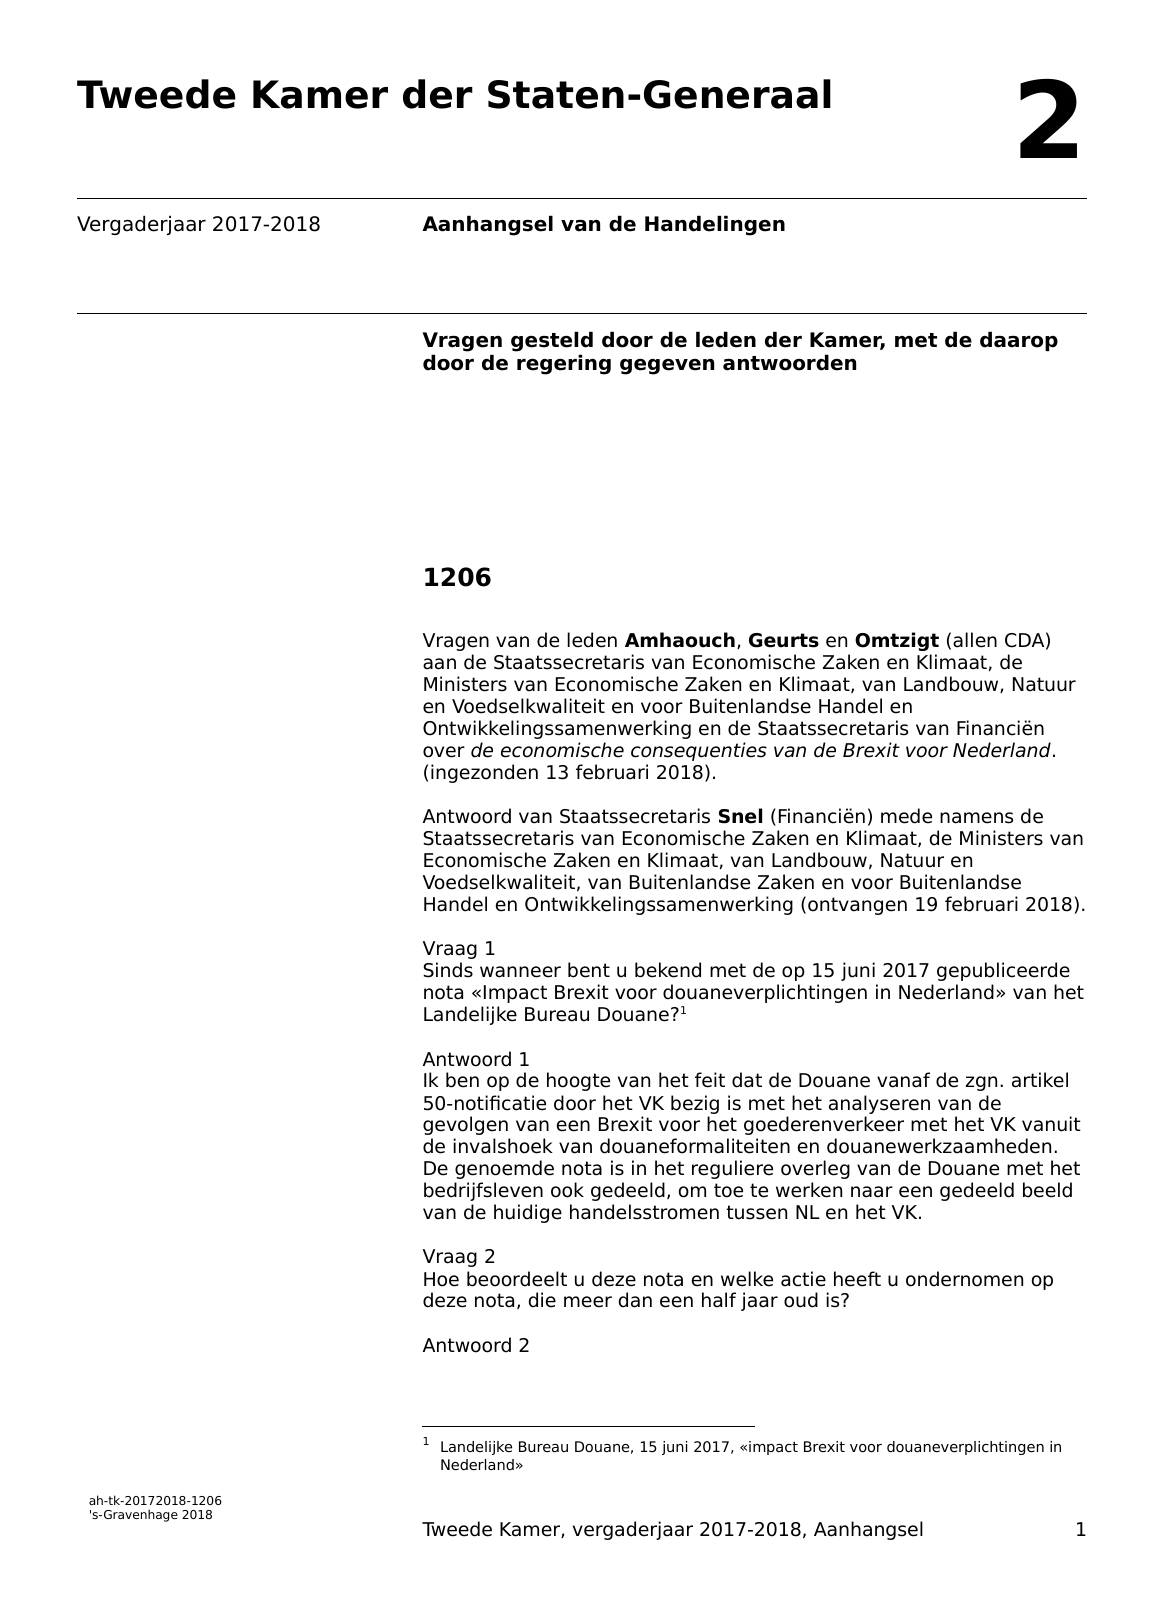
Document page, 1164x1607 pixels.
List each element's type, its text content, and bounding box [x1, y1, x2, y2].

text Antwoord 2 [422, 1334, 1087, 1357]
text Vraag 1 [422, 938, 1087, 960]
text ah-tk-20172018-1206 [88, 1494, 323, 1508]
text 1206 [422, 563, 1087, 592]
table_cell [77, 314, 422, 375]
text Vraag 2 [422, 1246, 1087, 1268]
text Antwoord van Staatssecretaris Snel (Financiën) mede namens de Staatssecretaris van Economische Zaken en Klimaat, de Ministers van Economische Zaken en Klimaat, van Landbouw, Natuur en Voedselkwaliteit, van Buitenlandse Zaken en voor Buitenlandse Handel en Ontwikkelingssamenwerking (ontvangen 19 februari 2018). [422, 806, 1087, 916]
text Antwoord 1 [422, 1048, 1087, 1070]
table_cell Vergaderjaar 2017-2018 [77, 199, 422, 313]
text Ik ben op de hoogte van het feit dat de Douane vanaf de zgn. artikel 50-notificatie door het VK bezig is met het analyseren van de gevolgen van een Brexit voor het goederenverkeer met het VK vanuit de invalshoek van douaneformaliteiten en douanewerkzaamheden. De genoemde nota is in het reguliere overleg van de Douane met het bedrijfsleven ook gedeeld, om toe te werken naar een gedeeld beeld van de huidige handelsstromen tussen NL en het VK. [422, 1070, 1087, 1224]
table_header Tweede Kamer der Staten-Generaal [77, 59, 886, 198]
table_header 2 [886, 59, 1087, 198]
text Vragen van de leden Amhaouch, Geurts en Omtzigt (allen CDA) aan de Staatssecretaris van Economische Zaken en Klimaat, de Ministers van Economische Zaken en Klimaat, van Landbouw, Natuur en Voedselkwaliteit en voor Buitenlandse Handel en Ontwikkelingssamenwerking en de Staatssecretaris van Financiën over de economische consequenties van de Brexit voor Nederland. (ingezonden 13 februari 2018). [422, 630, 1087, 784]
table_cell Aanhangsel van de Handelingen [422, 199, 1087, 313]
table_cell Vragen gesteld door de leden der Kamer, met de daarop door de regering gegeven antwoorden [422, 314, 1087, 375]
text Landelijke Bureau Douane, 15 juni 2017, «impact Brexit voor douaneverplichtingen in Nederland» [422, 1435, 1087, 1474]
text 's-Gravenhage 2018 [88, 1508, 323, 1522]
text Hoe beoordeelt u deze nota en welke actie heeft u ondernomen op deze nota, die meer dan een half jaar oud is? [422, 1268, 1087, 1312]
text Sinds wanneer bent u bekend met de op 15 juni 2017 gepubliceerde nota «Impact Brexit voor douaneverplichtingen in Nederland» van het Landelijke Bureau Douane? [422, 960, 1087, 1026]
